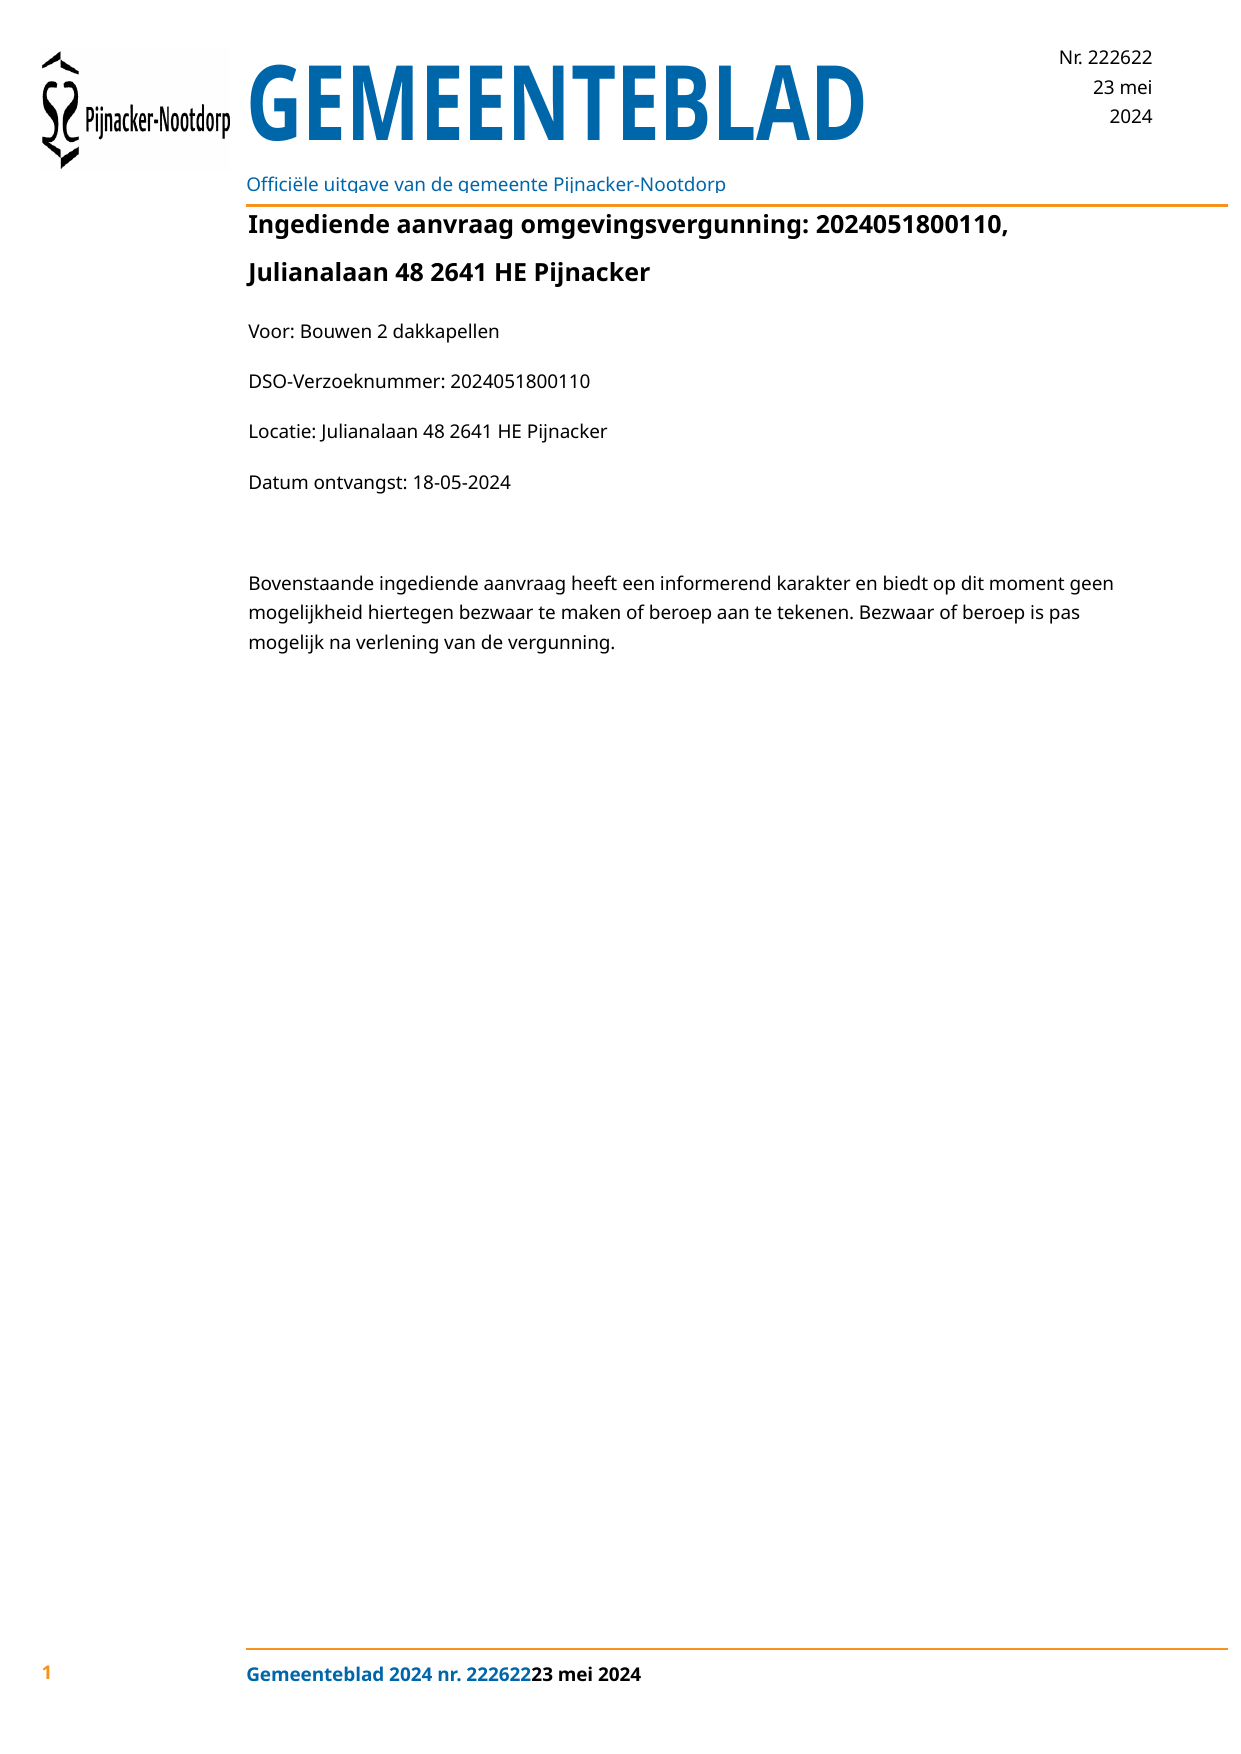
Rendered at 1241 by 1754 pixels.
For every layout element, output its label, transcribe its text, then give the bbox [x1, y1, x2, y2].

text Bovenstaande ingediende aanvraag heeft een informerend karakter en biedt op dit moment geen mogelijkheid hiertegen bezwaar te maken of beroep aan te tekenen. Bezwaar of beroep is pas mogelijk na verlening van de vergunning. [248, 570, 1152, 655]
text Voor: Bouwen 2 dakkapellen [248, 318, 1152, 344]
text Ingediende aanvraag omgevingsvergunning: 2024051800110, Julianalaan 48 2641 HE Pijnacker [248, 207, 1152, 288]
text Datum ontvangst: 18-05-2024 [248, 469, 1152, 495]
text Locatie: Julianalaan 48 2641 HE Pijnacker [248, 419, 1152, 444]
picture [41, 47, 231, 172]
text DSO-Verzoeknummer: 2024051800110 [248, 368, 1152, 394]
